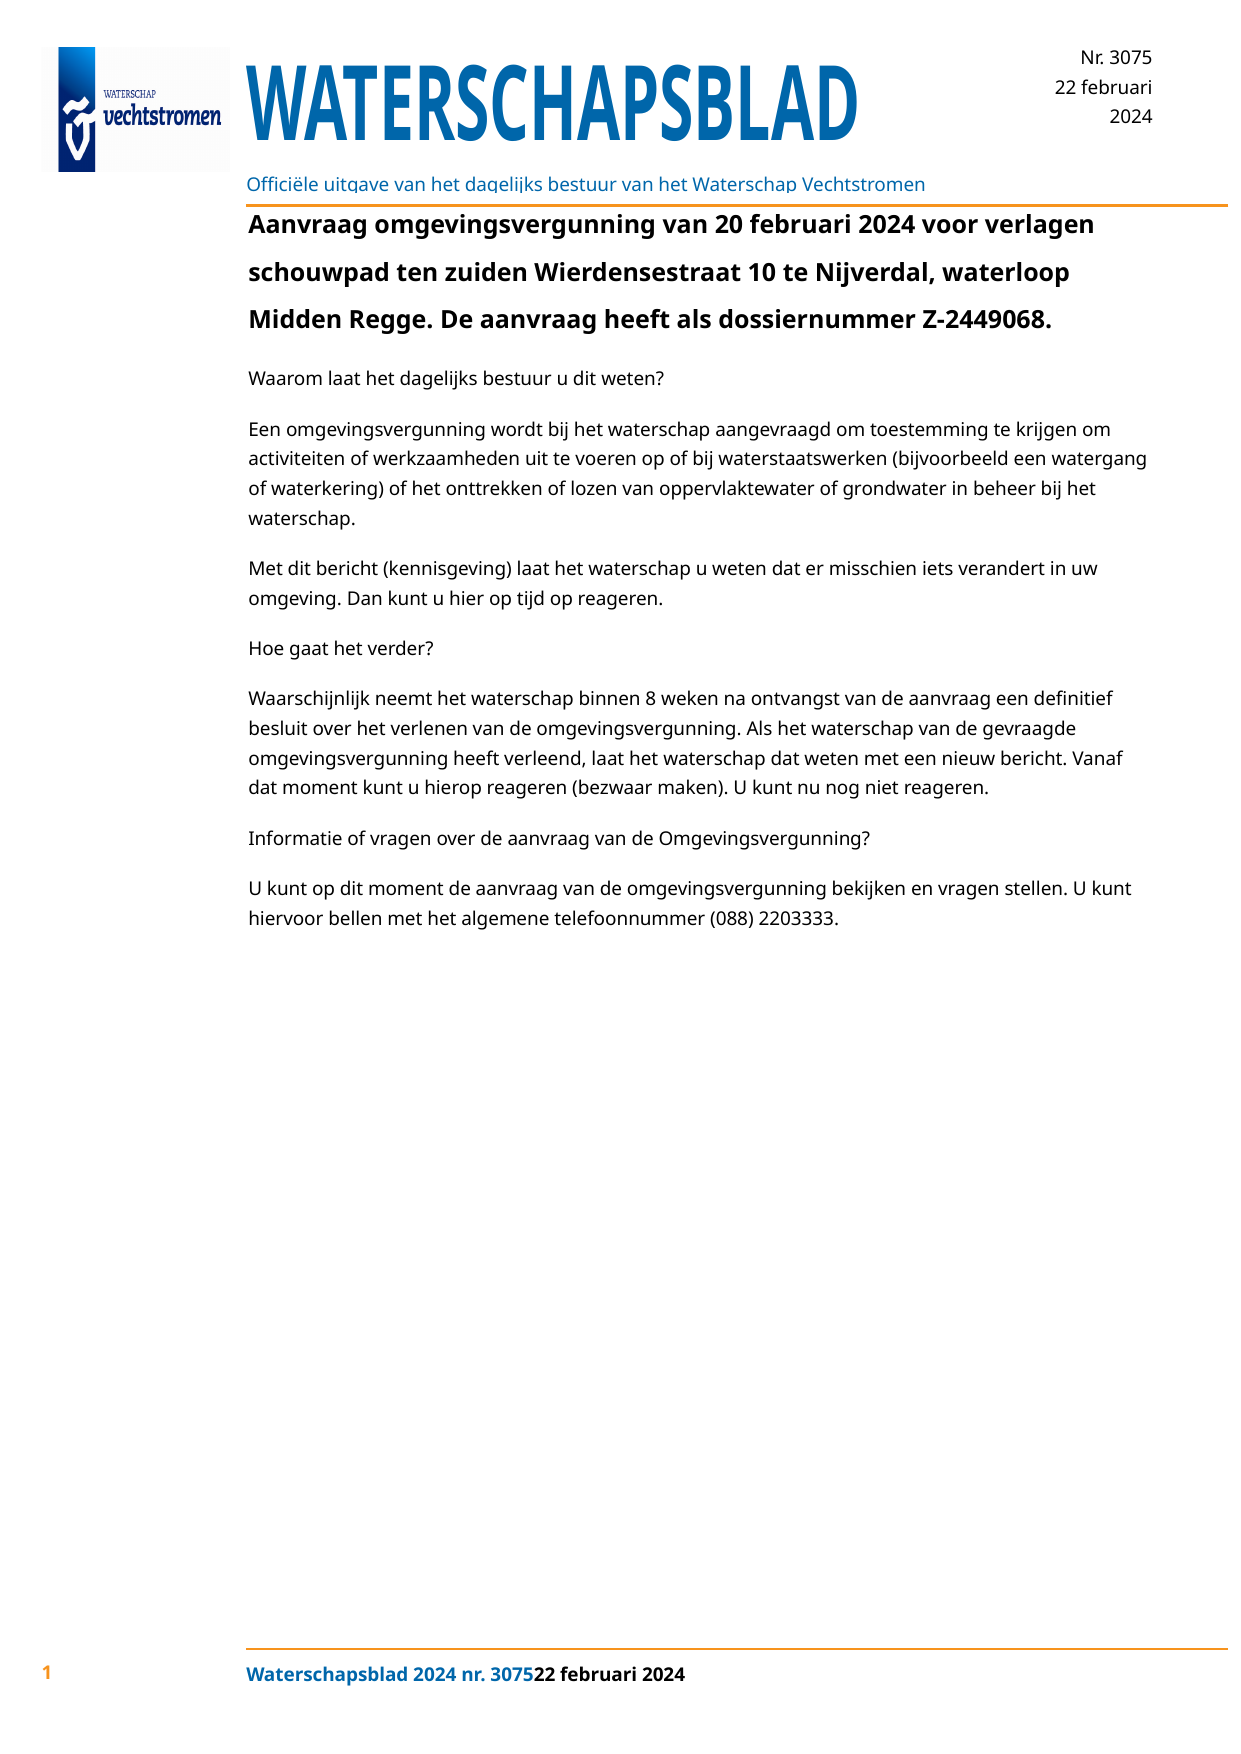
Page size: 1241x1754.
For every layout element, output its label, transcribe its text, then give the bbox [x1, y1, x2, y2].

text Waarom laat het dagelijks bestuur u dit weten? [248, 366, 1152, 391]
text Hoe gaat het verder? [248, 635, 1152, 661]
text U kunt op dit moment de aanvraag van de omgevingsvergunning bekijken en vragen stellen. U kunt hiervoor bellen met het algemene telefoonnummer (088) 2203333. [248, 875, 1152, 930]
text Een omgevingsvergunning wordt bij het waterschap aangevraagd om toestemming te krijgen om activiteiten of werkzaamheden uit te voeren op of bij waterstaatswerken (bijvoorbeeld een watergang of waterkering) of het onttrekken of lozen van oppervlaktewater of grondwater in beheer bij het waterschap. [248, 416, 1152, 530]
text Aanvraag omgevingsvergunning van 20 februari 2024 voor verlagen schouwpad ten zuiden Wierdensestraat 10 te Nijverdal, waterloop Midden Regge. De aanvraag heeft als dossiernummer Z-2449068. [248, 207, 1152, 336]
text Informatie of vragen over de aanvraag van de Omgevingsvergunning? [248, 825, 1152, 850]
text Waarschijnlijk neemt het waterschap binnen 8 weken na ontvangst van de aanvraag een definitief besluit over het verlenen van de omgevingsvergunning. Als het waterschap van de gevraagde omgevingsvergunning heeft verleend, laat het waterschap dat weten met een nieuw bericht. Vanaf dat moment kunt u hierop reageren (bezwaar maken). U kunt nu nog niet reageren. [248, 686, 1152, 800]
picture [41, 47, 231, 172]
text Met dit bericht (kennisgeving) laat het waterschap u weten dat er misschien iets verandert in uw omgeving. Dan kunt u hier op tijd op reageren. [248, 555, 1152, 610]
